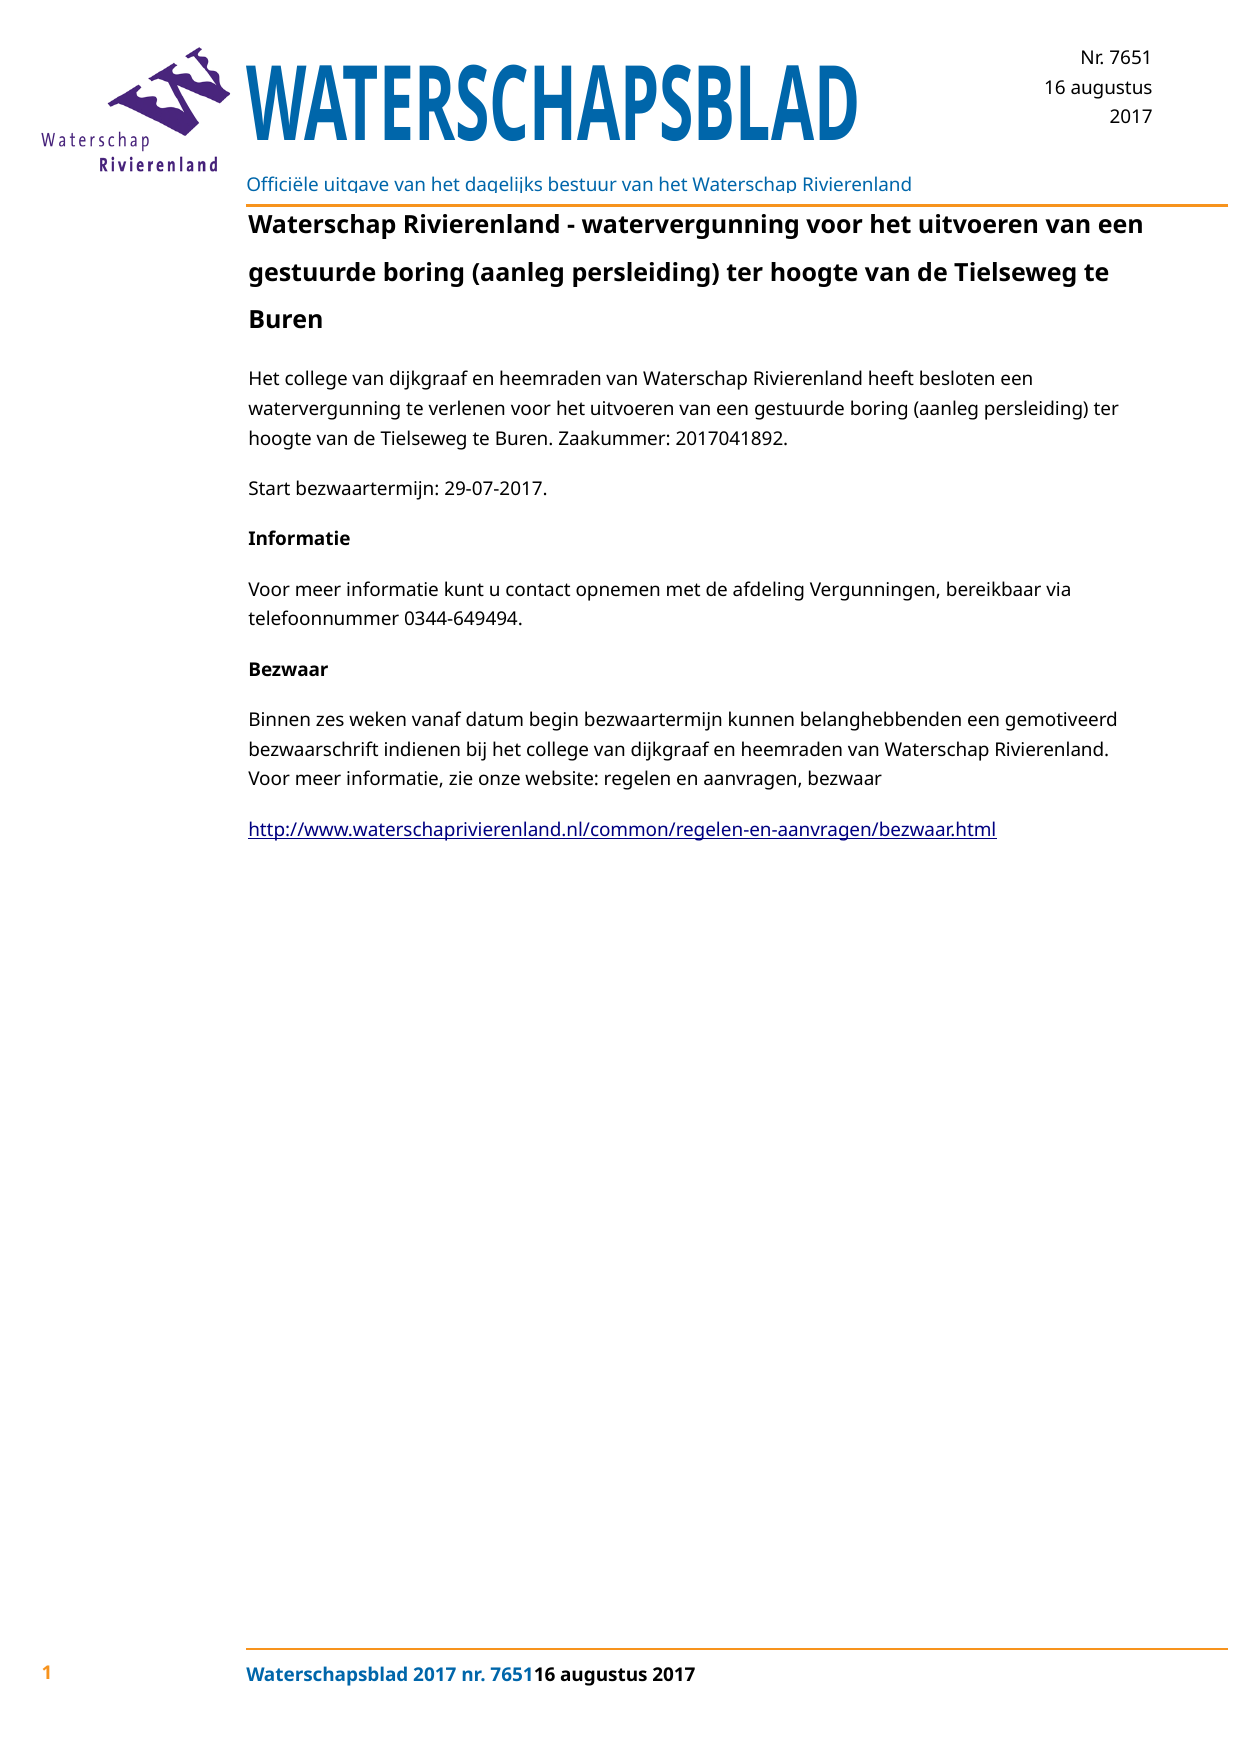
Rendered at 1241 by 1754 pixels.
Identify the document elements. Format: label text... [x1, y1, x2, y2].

text Start bezwaartermijn: 29-07-2017. [248, 475, 1152, 501]
text Informatie [248, 526, 1152, 551]
text Het college van dijkgraaf en heemraden van Waterschap Rivierenland heeft besloten een watervergunning te verlenen voor het uitvoeren van een gestuurde boring (aanleg persleiding) ter hoogte van de Tielseweg te Buren. Zaakummer: 2017041892. [248, 366, 1152, 450]
picture [41, 47, 231, 172]
text Bezwaar [248, 656, 1152, 682]
text Waterschap Rivierenland - watervergunning voor het uitvoeren van een gestuurde boring (aanleg persleiding) ter hoogte van de Tielseweg te Buren [248, 207, 1152, 336]
text http://www.waterschaprivierenland.nl/common/regelen-en-aanvragen/bezwaar.html [248, 816, 1152, 842]
text Binnen zes weken vanaf datum begin bezwaartermijn kunnen belanghebbenden een gemotiveerd bezwaarschrift indienen bij het college van dijkgraaf en heemraden van Waterschap Rivierenland. Voor meer informatie, zie onze website: regelen en aanvragen, bezwaar [248, 706, 1152, 791]
text Voor meer informatie kunt u contact opnemen met de afdeling Vergunningen, bereikbaar via telefoonnummer 0344-649494. [248, 576, 1152, 631]
